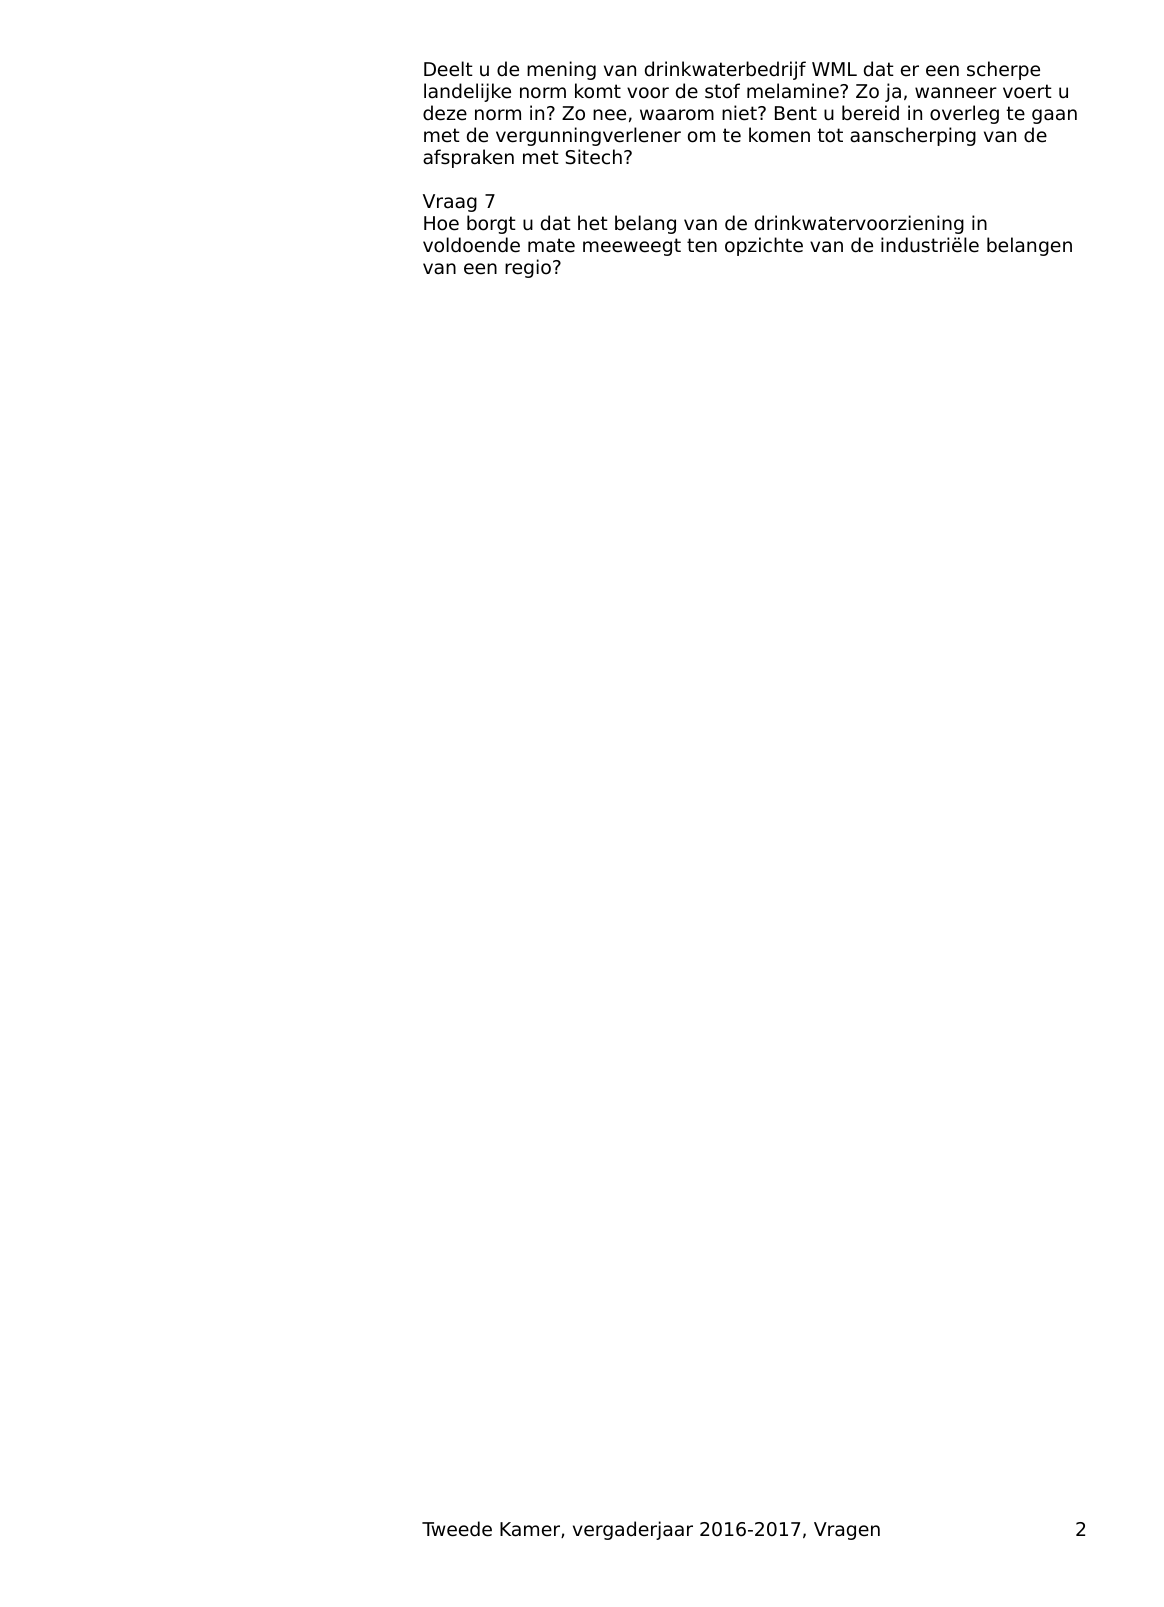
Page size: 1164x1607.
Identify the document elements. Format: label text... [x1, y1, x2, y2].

text Hoe borgt u dat het belang van de drinkwatervoorziening in voldoende mate meeweegt ten opzichte van de industriële belangen van een regio? [422, 213, 1087, 279]
text Deelt u de mening van drinkwaterbedrijf WML dat er een scherpe landelijke norm komt voor de stof melamine? Zo ja, wanneer voert u deze norm in? Zo nee, waarom niet? Bent u bereid in overleg te gaan met de vergunningverlener om te komen tot aanscherping van de afspraken met Sitech? [422, 59, 1087, 169]
text Vraag 7 [422, 191, 1087, 213]
